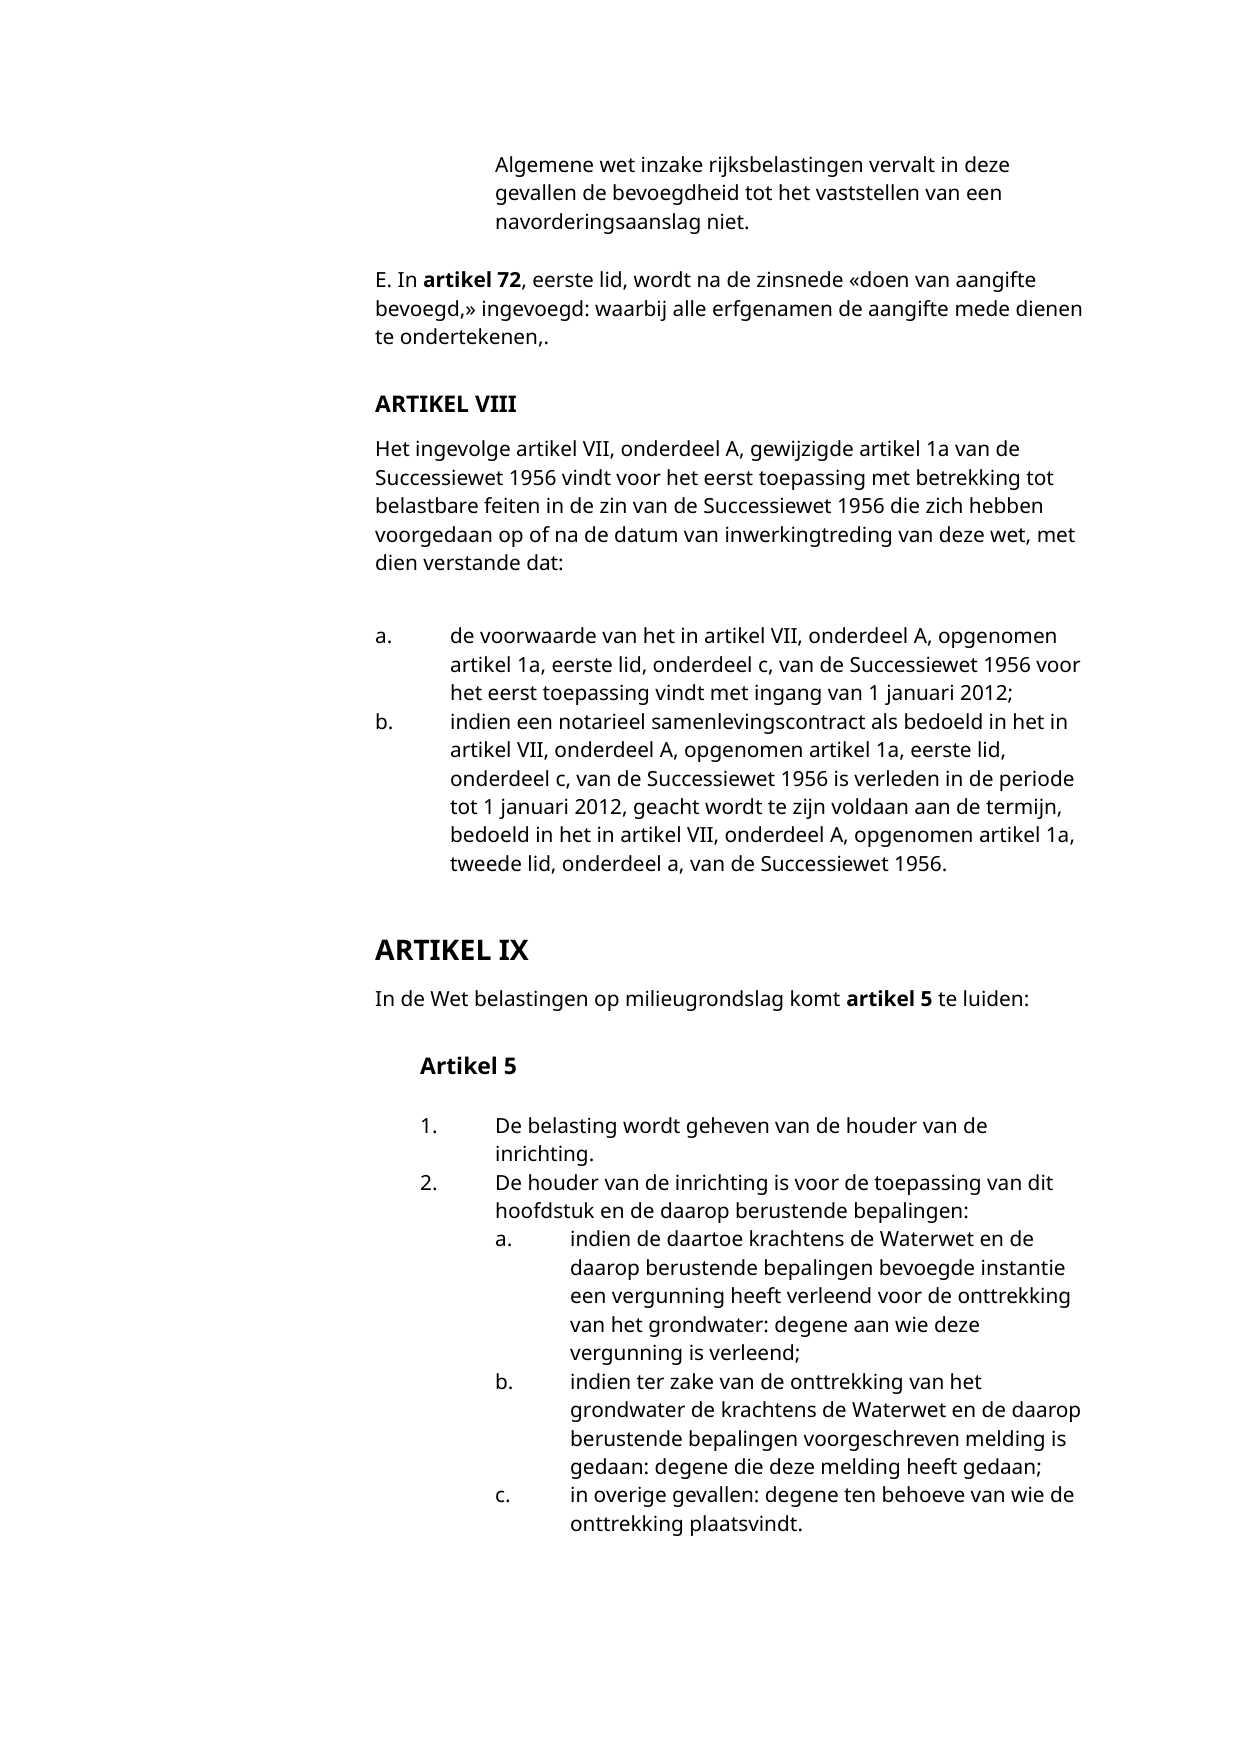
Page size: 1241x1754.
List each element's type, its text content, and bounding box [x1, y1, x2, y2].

subtitle ARTIKEL VIII [375, 388, 1090, 419]
list in overige gevallen: degene ten behoeve van wie de onttrekking plaatsvindt. [495, 1481, 1090, 1537]
list De belasting wordt geheven van de houder van de inrichting. [420, 1111, 1090, 1168]
list indien een notarieel samenlevingscontract als bedoeld in het in artikel VII, onderdeel A, opgenomen artikel 1a, eerste lid, onderdeel c, van de Successiewet 1956 is verleden in de periode tot 1 januari 2012, geacht wordt te zijn voldaan aan de termijn, bedoeld in het in artikel VII, onderdeel A, opgenomen artikel 1a, tweede lid, onderdeel a, van de Successiewet 1956. [375, 707, 1090, 877]
text Het ingevolge artikel VII, onderdeel A, gewijzigde artikel 1a van de Successiewet 1956 vindt voor het eerst toepassing met betrekking tot belastbare feiten in de zin van de Successiewet 1956 die zich hebben voorgedaan op of na de datum van inwerkingtreding van deze wet, met dien verstande dat: [375, 434, 1090, 577]
list indien de daartoe krachtens de Waterwet en de daarop berustende bepalingen bevoegde instantie een vergunning heeft verleend voor de onttrekking van het grondwater: degene aan wie deze vergunning is verleend; [495, 1224, 1090, 1367]
list De houder van de inrichting is voor de toepassing van dit hoofdstuk en de daarop berustende bepalingen: [420, 1168, 1090, 1224]
subtitle Artikel 5 [420, 1049, 1090, 1081]
list Algemene wet inzake rijksbelastingen vervalt in deze gevallen de bevoegdheid tot het vaststellen van een navorderingsaanslag niet. [420, 150, 1090, 235]
list indien ter zake van de onttrekking van het grondwater de krachtens de Waterwet en de daarop berustende bepalingen voorgeschreven melding is gedaan: degene die deze melding heeft gedaan; [495, 1367, 1090, 1481]
text E. In artikel 72, eerste lid, wordt na de zinsnede «doen van aangifte bevoegd,» ingevoegd: waarbij alle erfgenamen de aangifte mede dienen te ondertekenen,. [375, 265, 1090, 351]
list de voorwaarde van het in artikel VII, onderdeel A, opgenomen artikel 1a, eerste lid, onderdeel c, van de Successiewet 1956 voor het eerst toepassing vindt met ingang van 1 januari 2012; [375, 622, 1090, 707]
subtitle ARTIKEL IX [375, 930, 1090, 969]
text In de Wet belastingen op milieugrondslag komt artikel 5 te luiden: [375, 984, 1090, 1012]
